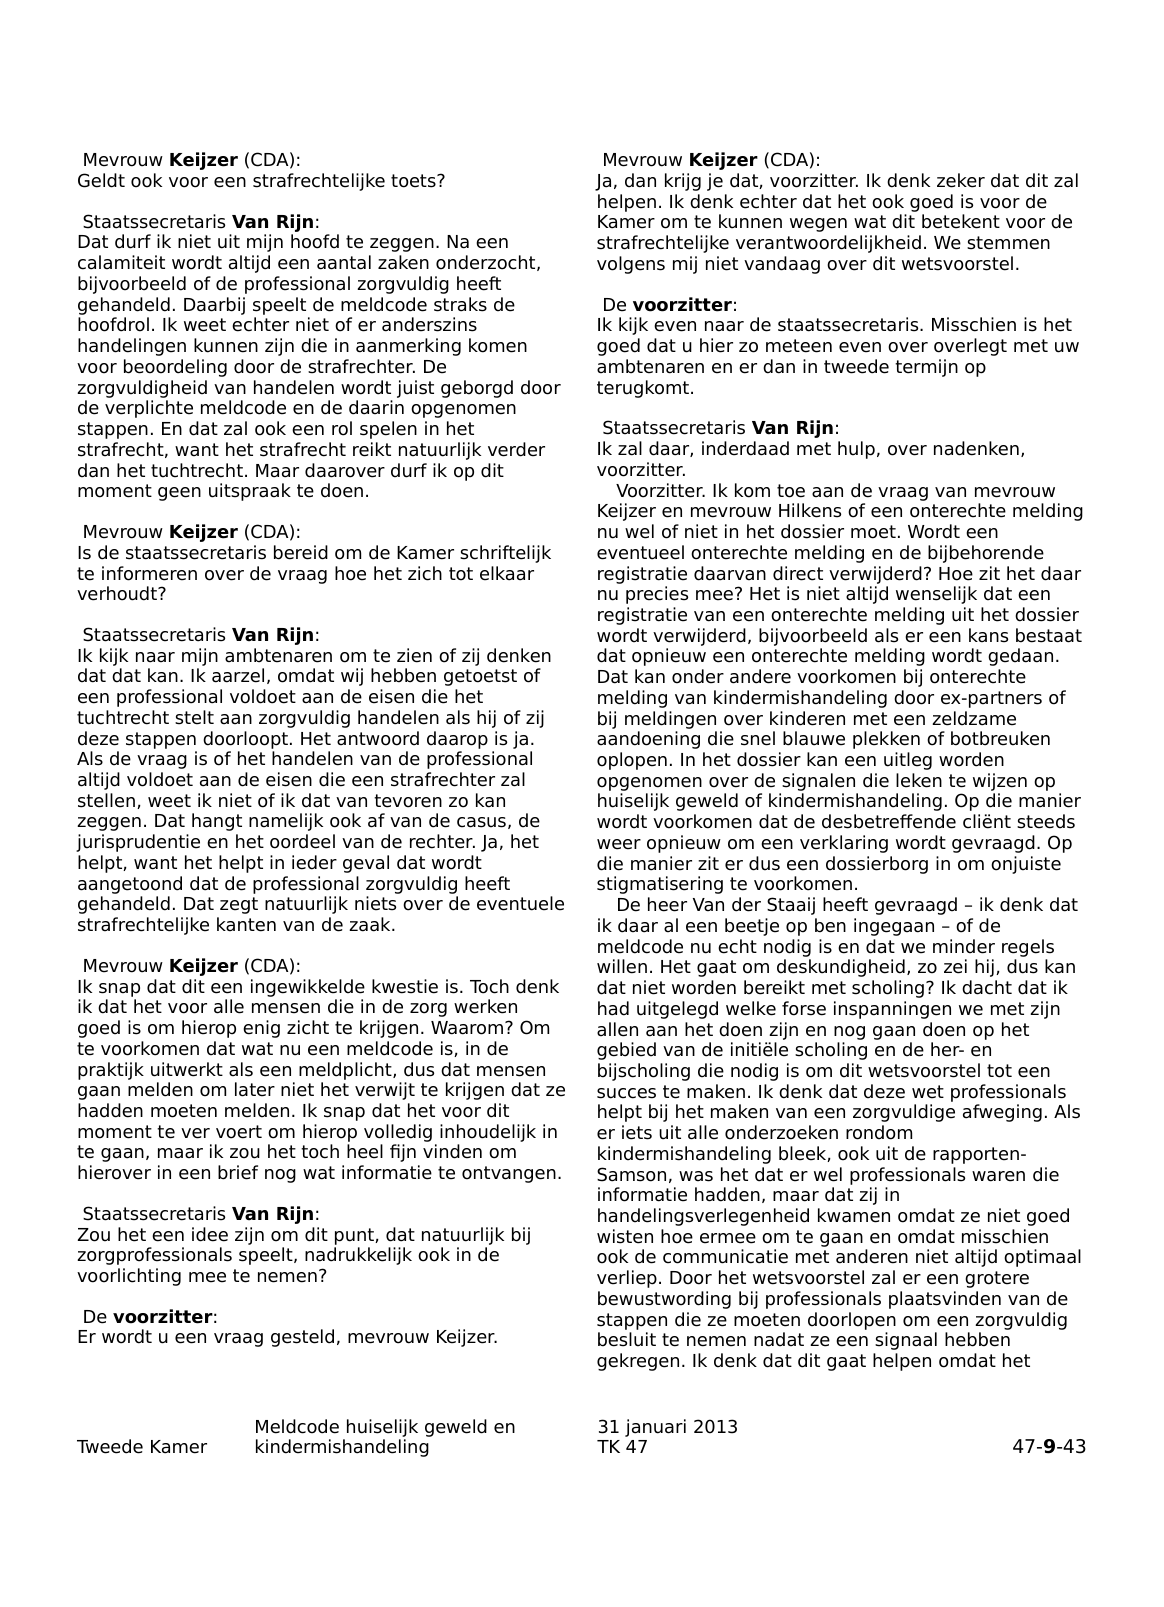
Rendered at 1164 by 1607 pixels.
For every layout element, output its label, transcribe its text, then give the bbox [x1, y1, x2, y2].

text Staatssecretaris Van Rijn: [596, 418, 1087, 439]
text Mevrouw Keijzer (CDA): [77, 956, 567, 976]
text Voorzitter. Ik kom toe aan de vraag van mevrouw Keijzer en mevrouw Hilkens of een onterechte melding nu wel of niet in het dossier moet. Wordt een eventueel onterechte melding en de bijbehorende registratie daarvan direct verwijderd? Hoe zit het daar nu precies mee? Het is niet altijd wenselijk dat een registratie van een onterechte melding uit het dossier wordt verwijderd, bijvoorbeeld als er een kans bestaat dat opnieuw een onterechte melding wordt gedaan. Dat kan onder andere voorkomen bij onterechte melding van kindermishandeling door ex-partners of bij meldingen over kinderen met een zeldzame aandoening die snel blauwe plekken of botbreuken oplopen. In het dossier kan een uitleg worden opgenomen over de signalen die leken te wijzen op huiselijk geweld of kindermishandeling. Op die manier wordt voorkomen dat de desbetreffende cliënt steeds weer opnieuw om een verklaring wordt gevraagd. Op die manier zit er dus een dossierborg in om onjuiste stigmatisering te voorkomen. [596, 480, 1087, 895]
text Er wordt u een vraag gesteld, mevrouw Keijzer. [77, 1327, 567, 1348]
text De heer Van der Staaij heeft gevraagd – ik denk dat ik daar al een beetje op ben ingegaan – of de meldcode nu echt nodig is en dat we minder regels willen. Het gaat om deskundigheid, zo zei hij, dus kan dat niet worden bereikt met scholing? Ik dacht dat ik had uitgelegd welke forse inspanningen we met zijn allen aan het doen zijn en nog gaan doen op het gebied van de initiële scholing en de her- en bijscholing die nodig is om dit wetsvoorstel tot een succes te maken. Ik denk dat deze wet professionals helpt bij het maken van een zorgvuldige afweging. Als er iets uit alle onderzoeken rondom kindermishandeling bleek, ook uit de rapporten-Samson, was het dat er wel professionals waren die informatie hadden, maar dat zij in handelingsverlegenheid kwamen omdat ze niet goed wisten hoe ermee om te gaan en omdat misschien ook de communicatie met anderen niet altijd optimaal verliep. Door het wetsvoorstel zal er een grotere bewustwording bij professionals plaatsvinden van de stappen die ze moeten doorlopen om een zorgvuldig besluit te nemen nadat ze een signaal hebben gekregen. Ik denk dat dit gaat helpen omdat het [596, 895, 1087, 1372]
text Ik kijk naar mijn ambtenaren om te zien of zij denken dat dat kan. Ik aarzel, omdat wij hebben getoetst of een professional voldoet aan de eisen die het tuchtrecht stelt aan zorgvuldig handelen als hij of zij deze stappen doorloopt. Het antwoord daarop is ja. Als de vraag is of het handelen van de professional altijd voldoet aan de eisen die een strafrechter zal stellen, weet ik niet of ik dat van tevoren zo kan zeggen. Dat hangt namelijk ook af van de casus, de jurisprudentie en het oordeel van de rechter. Ja, het helpt, want het helpt in ieder geval dat wordt aangetoond dat de professional zorgvuldig heeft gehandeld. Dat zegt natuurlijk niets over de eventuele strafrechtelijke kanten van de zaak. [77, 646, 567, 936]
text Ik kijk even naar de staatssecretaris. Misschien is het goed dat u hier zo meteen even over overlegt met uw ambtenaren en er dan in tweede termijn op terugkomt. [596, 315, 1087, 398]
text De voorzitter: [77, 1307, 567, 1327]
text Mevrouw Keijzer (CDA): [77, 522, 567, 543]
text Mevrouw Keijzer (CDA): [77, 150, 567, 171]
text Ja, dan krijg je dat, voorzitter. Ik denk zeker dat dit zal helpen. Ik denk echter dat het ook goed is voor de Kamer om te kunnen wegen wat dit betekent voor de strafrechtelijke verantwoordelijkheid. We stemmen volgens mij niet vandaag over dit wetsvoorstel. [596, 171, 1087, 274]
text De voorzitter: [596, 294, 1087, 315]
text Geldt ook voor een strafrechtelijke toets? [77, 171, 567, 192]
text Mevrouw Keijzer (CDA): [596, 150, 1087, 171]
text Ik zal daar, inderdaad met hulp, over nadenken, voorzitter. [596, 439, 1087, 480]
text Dat durf ik niet uit mijn hoofd te zeggen. Na een calamiteit wordt altijd een aantal zaken onderzocht, bijvoorbeeld of de professional zorgvuldig heeft gehandeld. Daarbij speelt de meldcode straks de hoofdrol. Ik weet echter niet of er anderszins handelingen kunnen zijn die in aanmerking komen voor beoordeling door de strafrechter. De zorgvuldigheid van handelen wordt juist geborgd door de verplichte meldcode en de daarin opgenomen stappen. En dat zal ook een rol spelen in het strafrecht, want het strafrecht reikt natuurlijk verder dan het tuchtrecht. Maar daarover durf ik op dit moment geen uitspraak te doen. [77, 232, 567, 502]
text Staatssecretaris Van Rijn: [77, 212, 567, 232]
text Staatssecretaris Van Rijn: [77, 625, 567, 646]
text Ik snap dat dit een ingewikkelde kwestie is. Toch denk ik dat het voor alle mensen die in de zorg werken goed is om hierop enig zicht te krijgen. Waarom? Om te voorkomen dat wat nu een meldcode is, in de praktijk uitwerkt als een meldplicht, dus dat mensen gaan melden om later niet het verwijt te krijgen dat ze hadden moeten melden. Ik snap dat het voor dit moment te ver voert om hierop volledig inhoudelijk in te gaan, maar ik zou het toch heel fijn vinden om hierover in een brief nog wat informatie te ontvangen. [77, 976, 567, 1184]
text Staatssecretaris Van Rijn: [77, 1204, 567, 1224]
text Is de staatssecretaris bereid om de Kamer schriftelijk te informeren over de vraag hoe het zich tot elkaar verhoudt? [77, 543, 567, 605]
text Zou het een idee zijn om dit punt, dat natuurlijk bij zorgprofessionals speelt, nadrukkelijk ook in de voorlichting mee te nemen? [77, 1224, 567, 1287]
